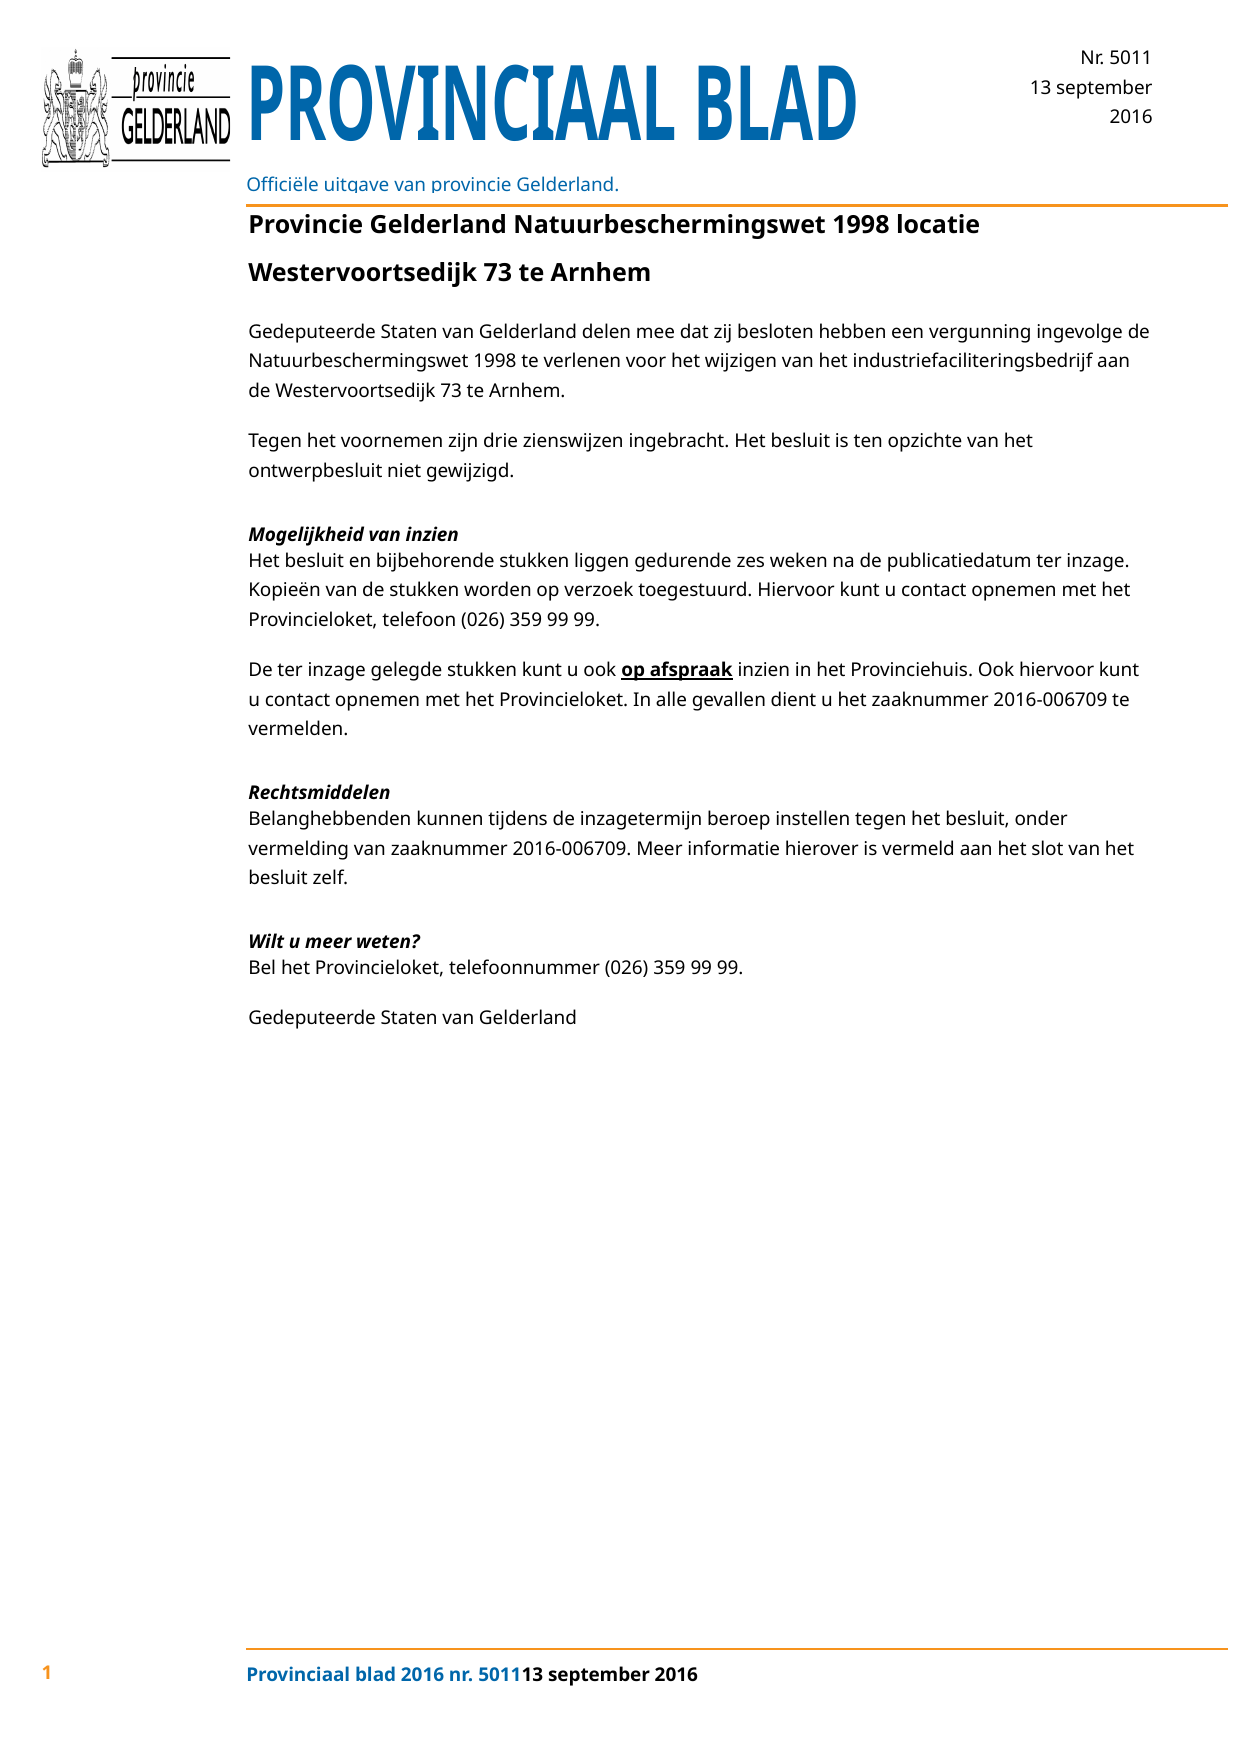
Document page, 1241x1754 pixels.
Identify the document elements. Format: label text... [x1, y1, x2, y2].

text Het besluit en bijbehorende stukken liggen gedurende zes weken na de publicatiedatum ter inzage. Kopieën van de stukken worden op verzoek toegestuurd. Hiervoor kunt u contact opnemen met het Provincieloket, telefoon (026) 359 99 99. [248, 547, 1152, 632]
text Bel het Provincieloket, telefoonnummer (026) 359 99 99. [248, 954, 1152, 980]
text Gedeputeerde Staten van Gelderland delen mee dat zij besloten hebben een vergunning ingevolge de Natuurbeschermingswet 1998 te verlenen voor het wijzigen van het industriefaciliteringsbedrijf aan de Westervoortsedijk 73 te Arnhem. [248, 318, 1152, 403]
text Gedeputeerde Staten van Gelderland [248, 1004, 1152, 1030]
text Rechtsmiddelen [248, 779, 1152, 805]
text De ter inzage gelegde stukken kunt u ook op afspraak inzien in het Provinciehuis. Ook hiervoor kunt u contact opnemen met het Provincieloket. In alle gevallen dient u het zaaknummer 2016-006709 te vermelden. [248, 656, 1152, 741]
picture [41, 47, 231, 172]
text Provincie Gelderland Natuurbeschermingswet 1998 locatie Westervoortsedijk 73 te Arnhem [248, 207, 1152, 288]
text Tegen het voornemen zijn drie zienswijzen ingebracht. Het besluit is ten opzichte van het ontwerpbesluit niet gewijzigd. [248, 427, 1152, 483]
text Wilt u meer weten? [248, 928, 1152, 954]
text Belanghebbenden kunnen tijdens de inzagetermijn beroep instellen tegen het besluit, onder vermelding van zaaknummer 2016-006709. Meer informatie hierover is vermeld aan het slot van het besluit zelf. [248, 805, 1152, 890]
text Mogelijkheid van inzien [248, 521, 1152, 547]
